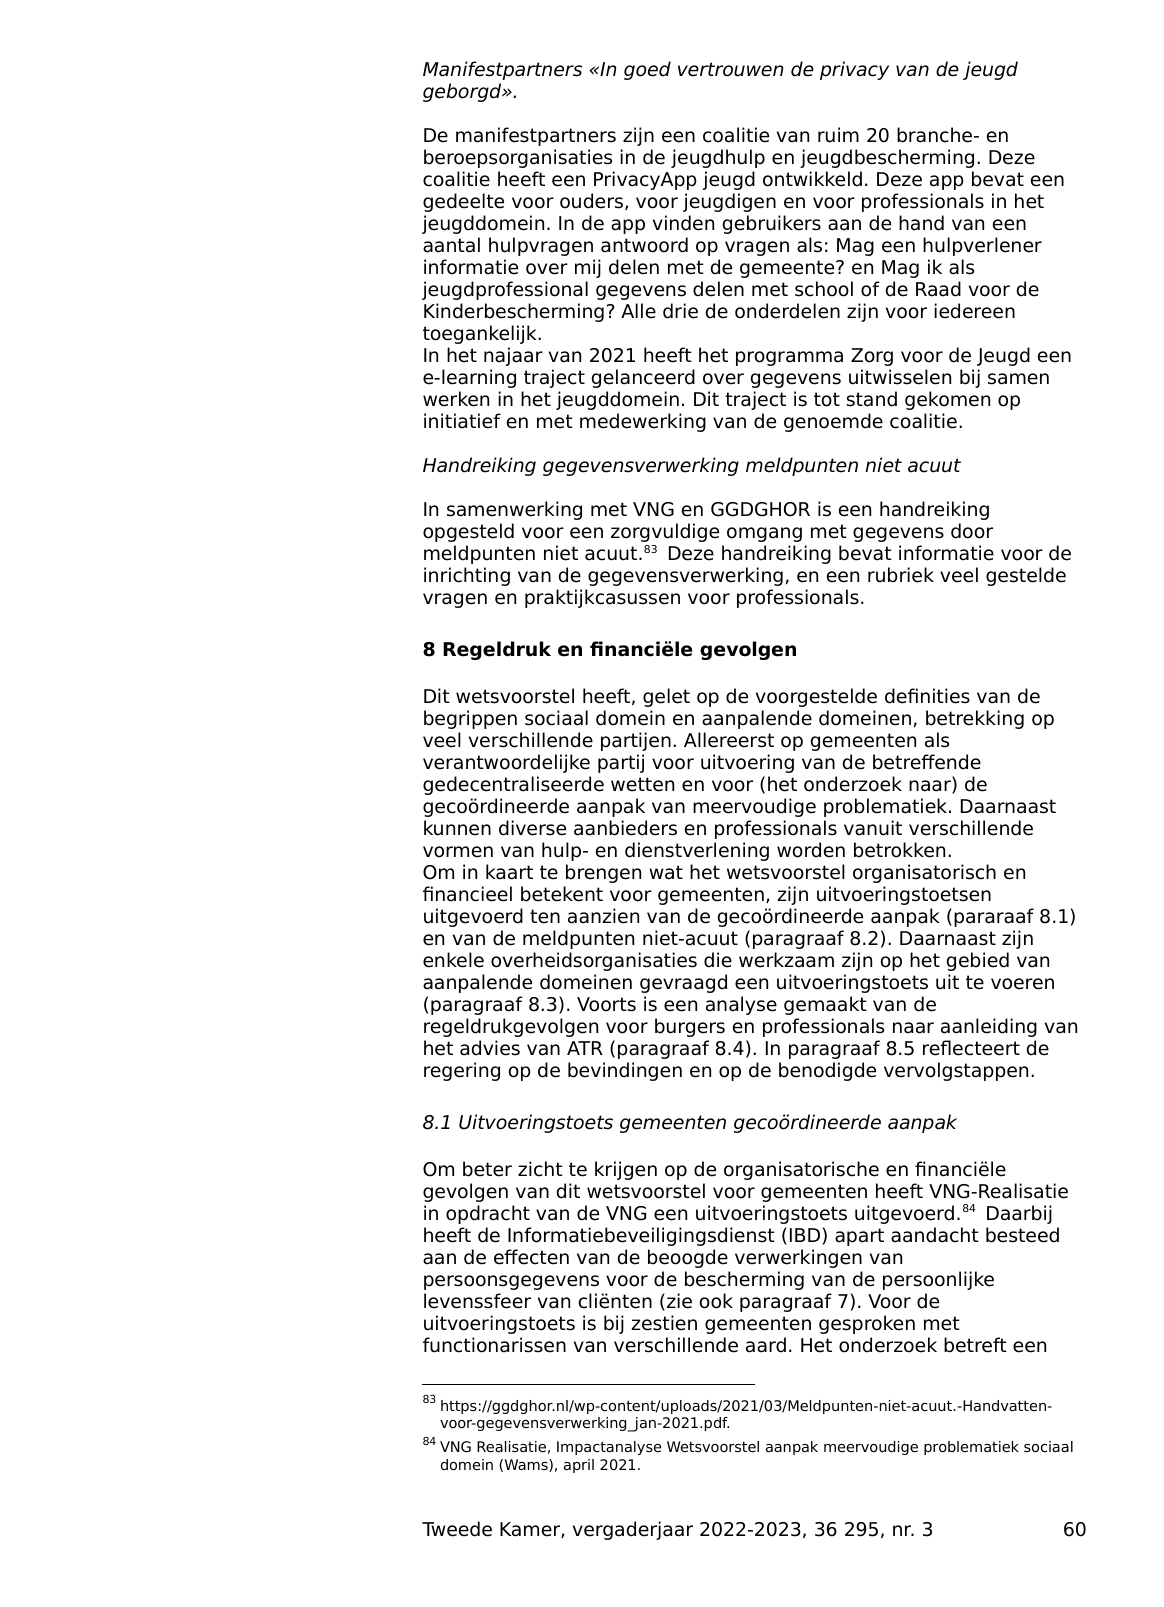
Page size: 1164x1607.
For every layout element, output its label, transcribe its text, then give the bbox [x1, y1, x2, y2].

text Om in kaart te brengen wat het wetsvoorstel organisatorisch en financieel betekent voor gemeenten, zijn uitvoeringstoetsen uitgevoerd ten aanzien van de gecoördineerde aanpak (pararaaf 8.1) en van de meldpunten niet-acuut (paragraaf 8.2). Daarnaast zijn enkele overheidsorganisaties die werkzaam zijn op het gebied van aanpalende domeinen gevraagd een uitvoeringstoets uit te voeren (paragraaf 8.3). Voorts is een analyse gemaakt van de regeldrukgevolgen voor burgers en professionals naar aanleiding van het advies van ATR (paragraaf 8.4). In paragraaf 8.5 reflecteert de regering op de bevindingen en op de benodigde vervolgstappen. [422, 862, 1087, 1082]
subtitle Handreiking gegevensverwerking meldpunten niet acuut [422, 455, 1087, 477]
text VNG Realisatie, Impactanalyse Wetsvoorstel aanpak meervoudige problematiek sociaal domein (Wams), april 2021. [422, 1435, 1087, 1474]
text In samenwerking met VNG en GGDGHOR is een handreiking opgesteld voor een zorgvuldige omgang met gegevens door meldpunten niet acuut. Deze handreiking bevat informatie voor de inrichting van de gegevensverwerking, en een rubriek veel gestelde vragen en praktijkcasussen voor professionals. [422, 499, 1087, 609]
text https://ggdghor.nl/wp-content/uploads/2021/03/Meldpunten-niet-acuut.-Handvatten-voor-gegevensverwerking_jan-2021.pdf. [422, 1393, 1087, 1432]
text Dit wetsvoorstel heeft, gelet op de voorgestelde definities van de begrippen sociaal domein en aanpalende domeinen, betrekking op veel verschillende partijen. Allereerst op gemeenten als verantwoordelijke partij voor uitvoering van de betreffende gedecentraliseerde wetten en voor (het onderzoek naar) de gecoördineerde aanpak van meervoudige problematiek. Daarnaast kunnen diverse aanbieders en professionals vanuit verschillende vormen van hulp- en dienstverlening worden betrokken. [422, 686, 1087, 862]
text Om beter zicht te krijgen op de organisatorische en financiële gevolgen van dit wetsvoorstel voor gemeenten heeft VNG-Realisatie in opdracht van de VNG een uitvoeringstoets uitgevoerd. Daarbij heeft de Informatiebeveiligingsdienst (IBD) apart aandacht besteed aan de effecten van de beoogde verwerkingen van persoonsgegevens voor de bescherming van de persoonlijke levenssfeer van cliënten (zie ook paragraaf 7). Voor de uitvoeringstoets is bij zestien gemeenten gesproken met functionarissen van verschillende aard. Het onderzoek betreft een [422, 1159, 1087, 1357]
subtitle Manifestpartners «In goed vertrouwen de privacy van de jeugd geborgd». [422, 59, 1087, 103]
subtitle 8 Regeldruk en financiële gevolgen [422, 639, 1087, 661]
text In het najaar van 2021 heeft het programma Zorg voor de Jeugd een e-learning traject gelanceerd over gegevens uitwisselen bij samen werken in het jeugddomein. Dit traject is tot stand gekomen op initiatief en met medewerking van de genoemde coalitie. [422, 345, 1087, 433]
text De manifestpartners zijn een coalitie van ruim 20 branche- en beroepsorganisaties in de jeugdhulp en jeugdbescherming. Deze coalitie heeft een PrivacyApp jeugd ontwikkeld. Deze app bevat een gedeelte voor ouders, voor jeugdigen en voor professionals in het jeugddomein. In de app vinden gebruikers aan de hand van een aantal hulpvragen antwoord op vragen als: Mag een hulpverlener informatie over mij delen met de gemeente? en Mag ik als jeugdprofessional gegevens delen met school of de Raad voor de Kinderbescherming? Alle drie de onderdelen zijn voor iedereen toegankelijk. [422, 125, 1087, 345]
subtitle 8.1 Uitvoeringstoets gemeenten gecoördineerde aanpak [422, 1112, 1087, 1134]
